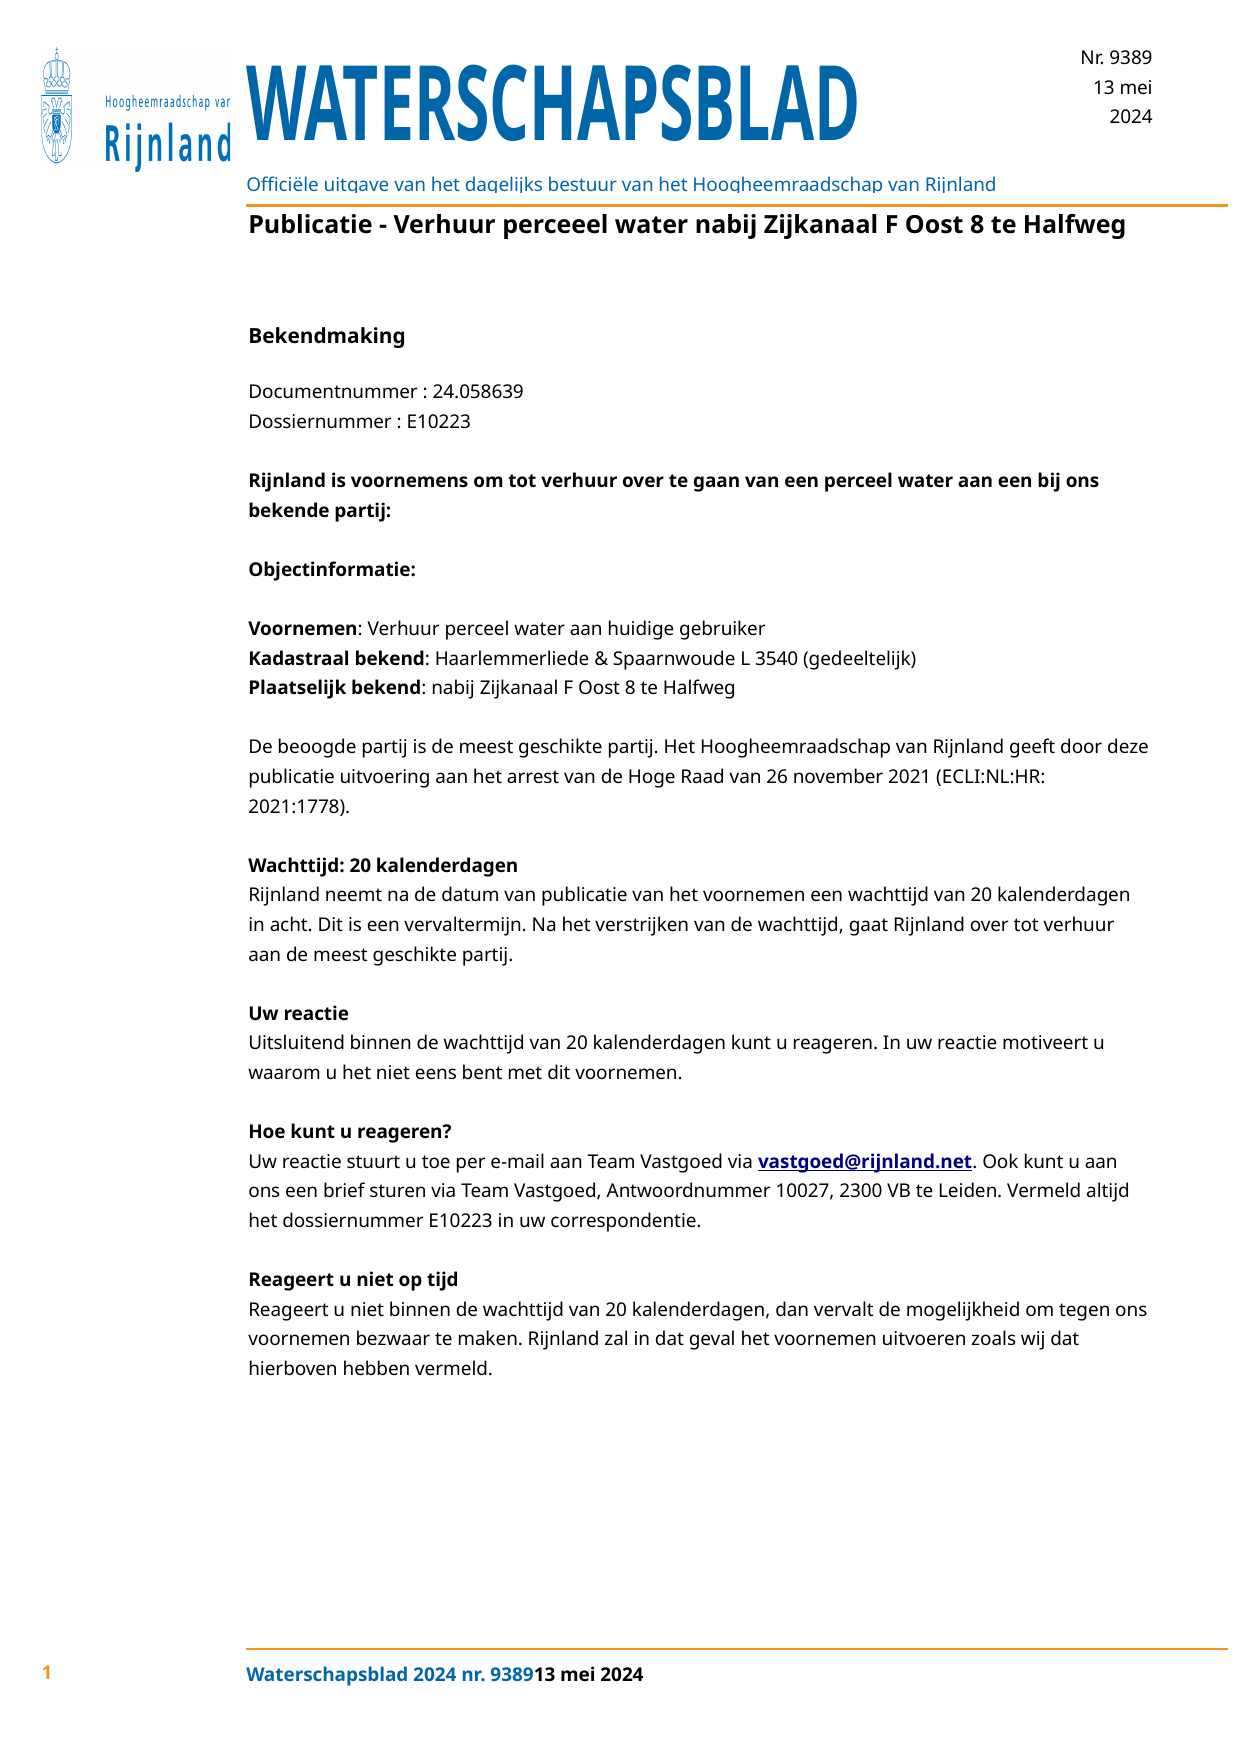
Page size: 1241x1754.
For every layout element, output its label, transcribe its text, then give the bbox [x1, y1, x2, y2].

text Kadastraal bekend: Haarlemmerliede & Spaarnwoude L 3540 (gedeeltelijk) [248, 645, 1152, 671]
text Wachttijd: 20 kalenderdagen [248, 852, 1152, 878]
text Bekendmaking [248, 321, 1152, 349]
picture [41, 47, 231, 172]
text De beoogde partij is de meest geschikte partij. Het Hoogheemraadschap van Rijnland geeft door deze publicatie uitvoering aan het arrest van de Hoge Raad van 26 november 2021 (ECLI:NL:HR: 2021:1778). [248, 734, 1152, 819]
text Plaatselijk bekend: nabij Zijkanaal F Oost 8 te Halfweg [248, 674, 1152, 700]
text Rijnland neemt na de datum van publicatie van het voornemen een wachttijd van 20 kalenderdagen in acht. Dit is een vervaltermijn. Na het verstrijken van de wachttijd, gaat Rijnland over tot verhuur aan de meest geschikte partij. [248, 882, 1152, 967]
text Reageert u niet binnen de wachttijd van 20 kalenderdagen, dan vervalt de mogelijkheid om tegen ons voornemen bezwaar te maken. Rijnland zal in dat geval het voornemen uitvoeren zoals wij dat hierboven hebben vermeld. [248, 1296, 1152, 1381]
text Uw reactie stuurt u toe per e-mail aan Team Vastgoed via vastgoed@rijnland.net. Ook kunt u aan ons een brief sturen via Team Vastgoed, Antwoordnummer 10027, 2300 VB te Leiden. Vermeld altijd het dossiernummer E10223 in uw correspondentie. [248, 1148, 1152, 1233]
text Dossiernummer : E10223 [248, 408, 1152, 434]
text Hoe kunt u reageren? [248, 1118, 1152, 1144]
text Voornemen: Verhuur perceel water aan huidige gebruiker [248, 615, 1152, 641]
text Documentnummer : 24.058639 [248, 379, 1152, 404]
text Publicatie - Verhuur perceeel water nabij Zijkanaal F Oost 8 te Halfweg [248, 207, 1152, 241]
text Uitsluitend binnen de wachttijd van 20 kalenderdagen kunt u reageren. In uw reactie motiveert u waarom u het niet eens bent met dit voornemen. [248, 1029, 1152, 1085]
text Rijnland is voornemens om tot verhuur over te gaan van een perceel water aan een bij ons bekende partij: [248, 467, 1152, 523]
text Objectinformatie: [248, 556, 1152, 582]
text Reageert u niet op tijd [248, 1266, 1152, 1292]
text Uw reactie [248, 1000, 1152, 1026]
